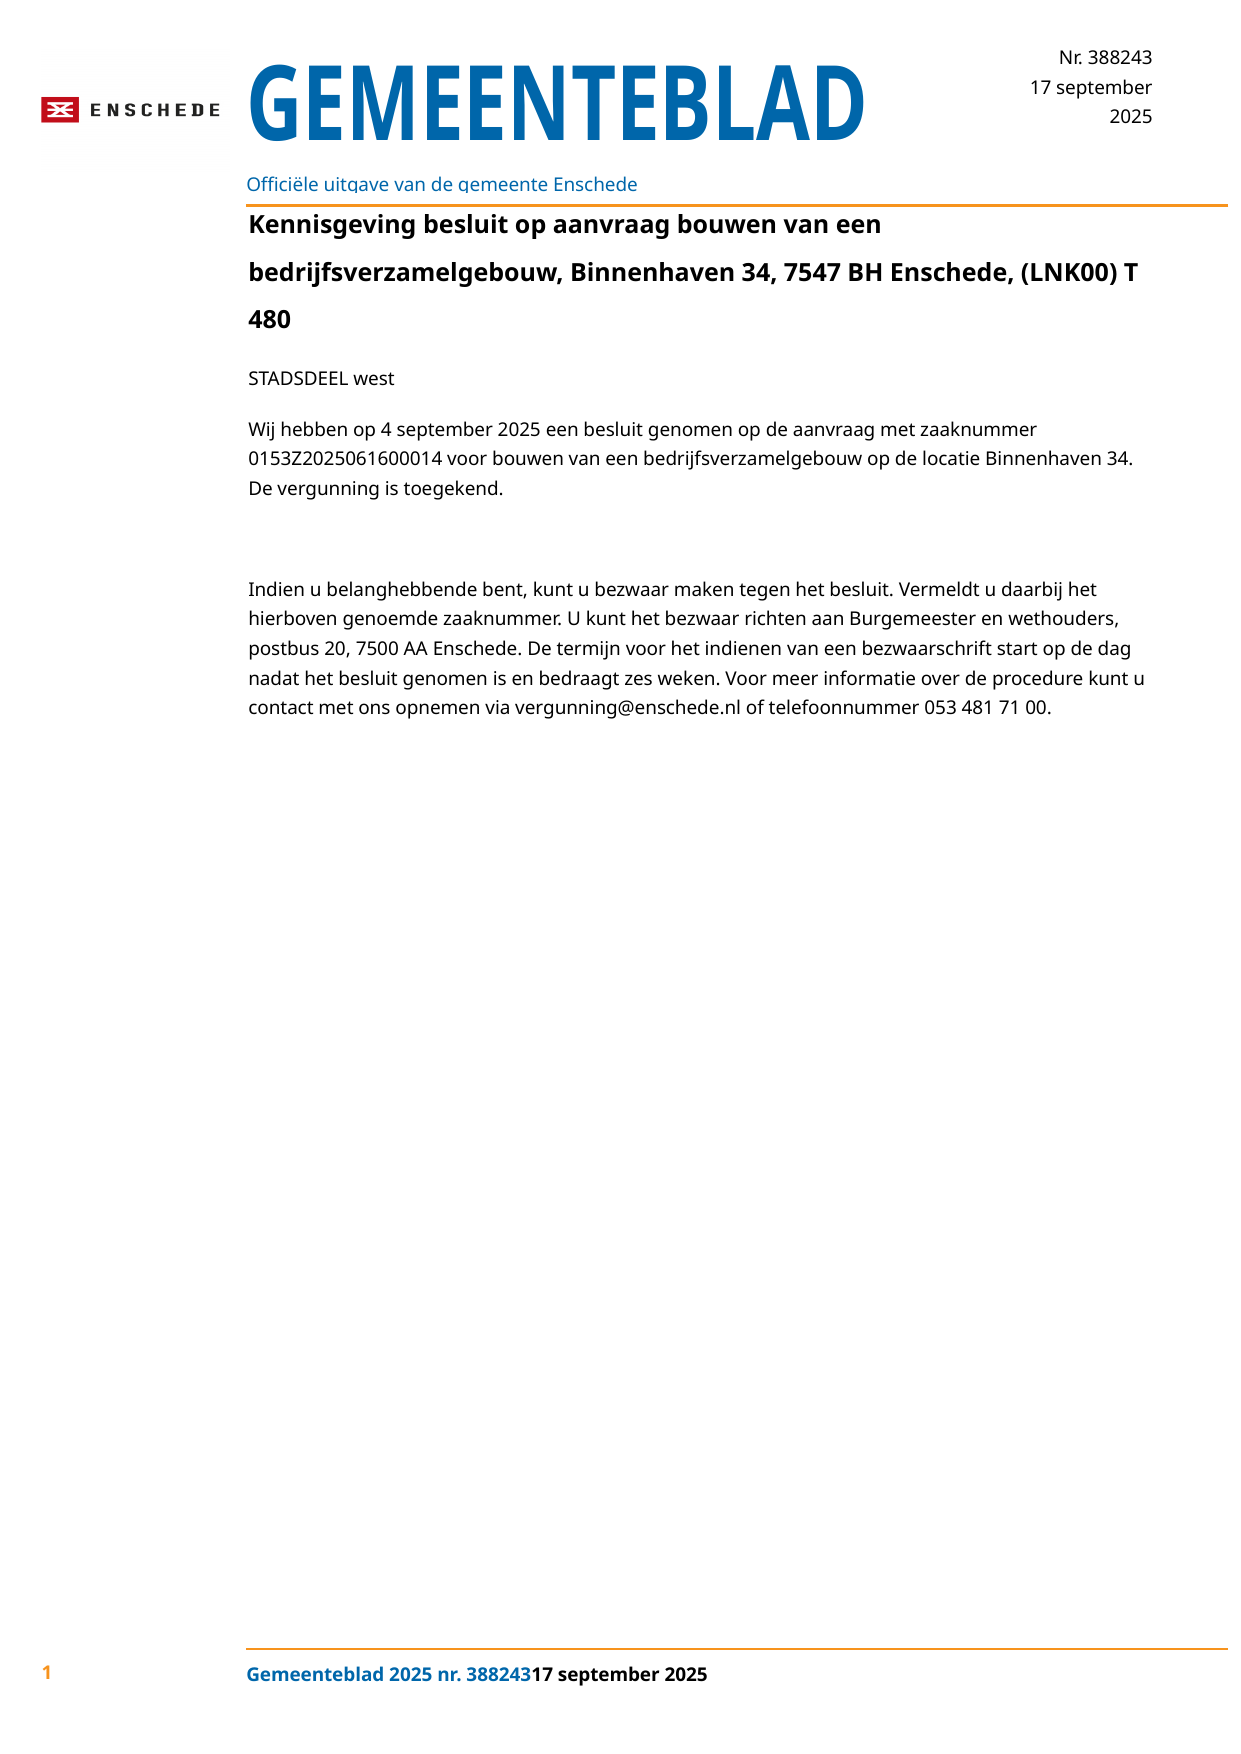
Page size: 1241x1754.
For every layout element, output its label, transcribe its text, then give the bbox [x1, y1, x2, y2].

picture [41, 47, 231, 172]
text Wij hebben op 4 september 2025 een besluit genomen op de aanvraag met zaaknummer 0153Z2025061600014 voor bouwen van een bedrijfsverzamelgebouw op de locatie Binnenhaven 34. De vergunning is toegekend. [248, 416, 1152, 501]
text Kennisgeving besluit op aanvraag bouwen van een bedrijfsverzamelgebouw, Binnenhaven 34, 7547 BH Enschede, (LNK00) T 480 [248, 207, 1152, 336]
text STADSDEEL west [248, 366, 1152, 391]
text Indien u belanghebbende bent, kunt u bezwaar maken tegen het besluit. Vermeldt u daarbij het hierboven genoemde zaaknummer. U kunt het bezwaar richten aan Burgemeester en wethouders, postbus 20, 7500 AA Enschede. De termijn voor het indienen van een bezwaarschrift start op de dag nadat het besluit genomen is en bedraagt zes weken. Voor meer informatie over de procedure kunt u contact met ons opnemen via vergunning@enschede.nl of telefoonnummer 053 481 71 00. [248, 576, 1152, 720]
